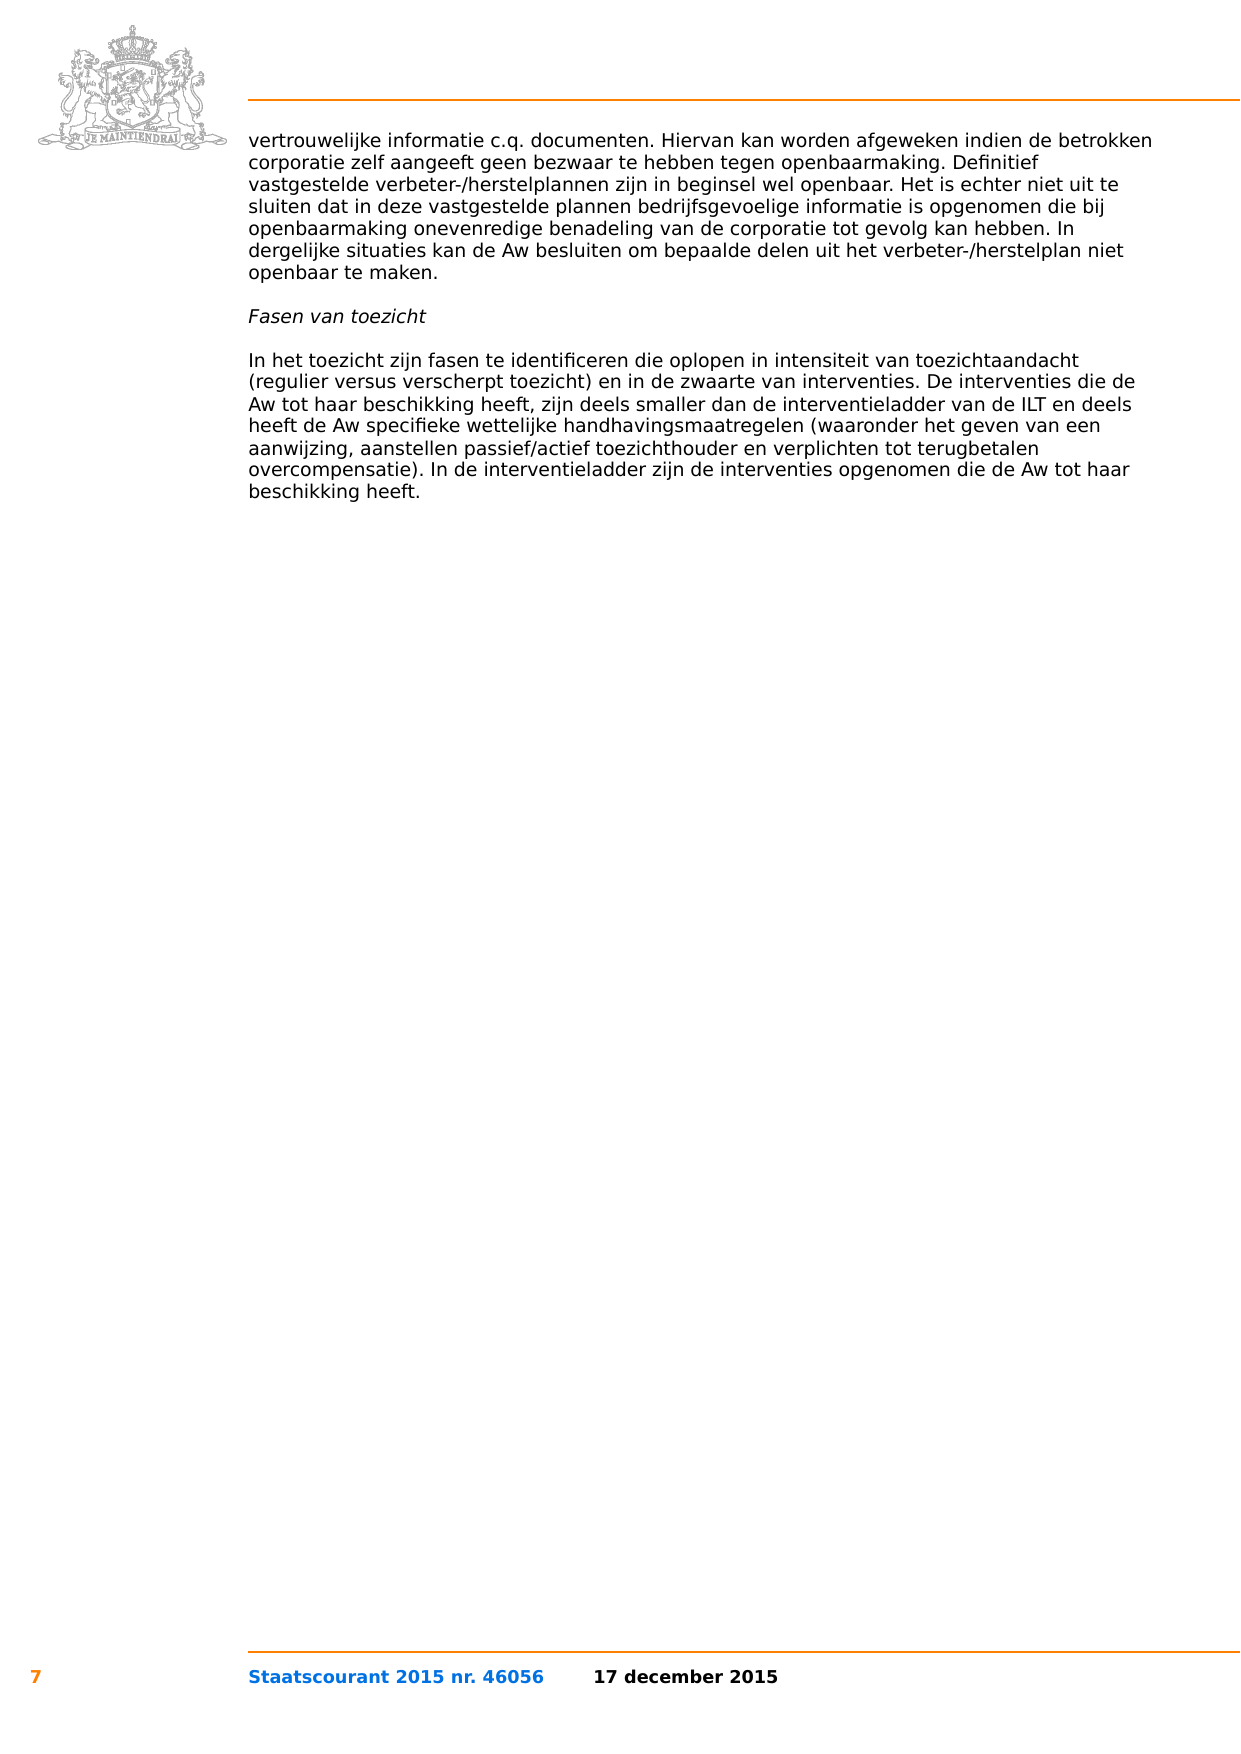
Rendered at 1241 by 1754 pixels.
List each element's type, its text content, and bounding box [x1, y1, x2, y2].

text In het toezicht zijn fasen te identificeren die oplopen in intensiteit van toezichtaandacht (regulier versus verscherpt toezicht) en in de zwaarte van interventies. De interventies die de Aw tot haar beschikking heeft, zijn deels smaller dan de interventieladder van de ILT en deels heeft de Aw specifieke wettelijke handhavingsmaatregelen (waaronder het geven van een aanwijzing, aanstellen passief/actief toezichthouder en verplichten tot terugbetalen overcompensatie). In de interventieladder zijn de interventies opgenomen die de Aw tot haar beschikking heeft. [248, 349, 1163, 503]
text vertrouwelijke informatie c.q. documenten. Hiervan kan worden afgeweken indien de betrokken corporatie zelf aangeeft geen bezwaar te hebben tegen openbaarmaking. Definitief vastgestelde verbeter-/herstelplannen zijn in beginsel wel openbaar. Het is echter niet uit te sluiten dat in deze vastgestelde plannen bedrijfsgevoelige informatie is opgenomen die bij openbaarmaking onevenredige benadeling van de corporatie tot gevolg kan hebben. In dergelijke situaties kan de Aw besluiten om bepaalde delen uit het verbeter-/herstelplan niet openbaar te maken. [248, 130, 1163, 284]
picture [38, 25, 227, 150]
subtitle Fasen van toezicht [248, 306, 1163, 328]
